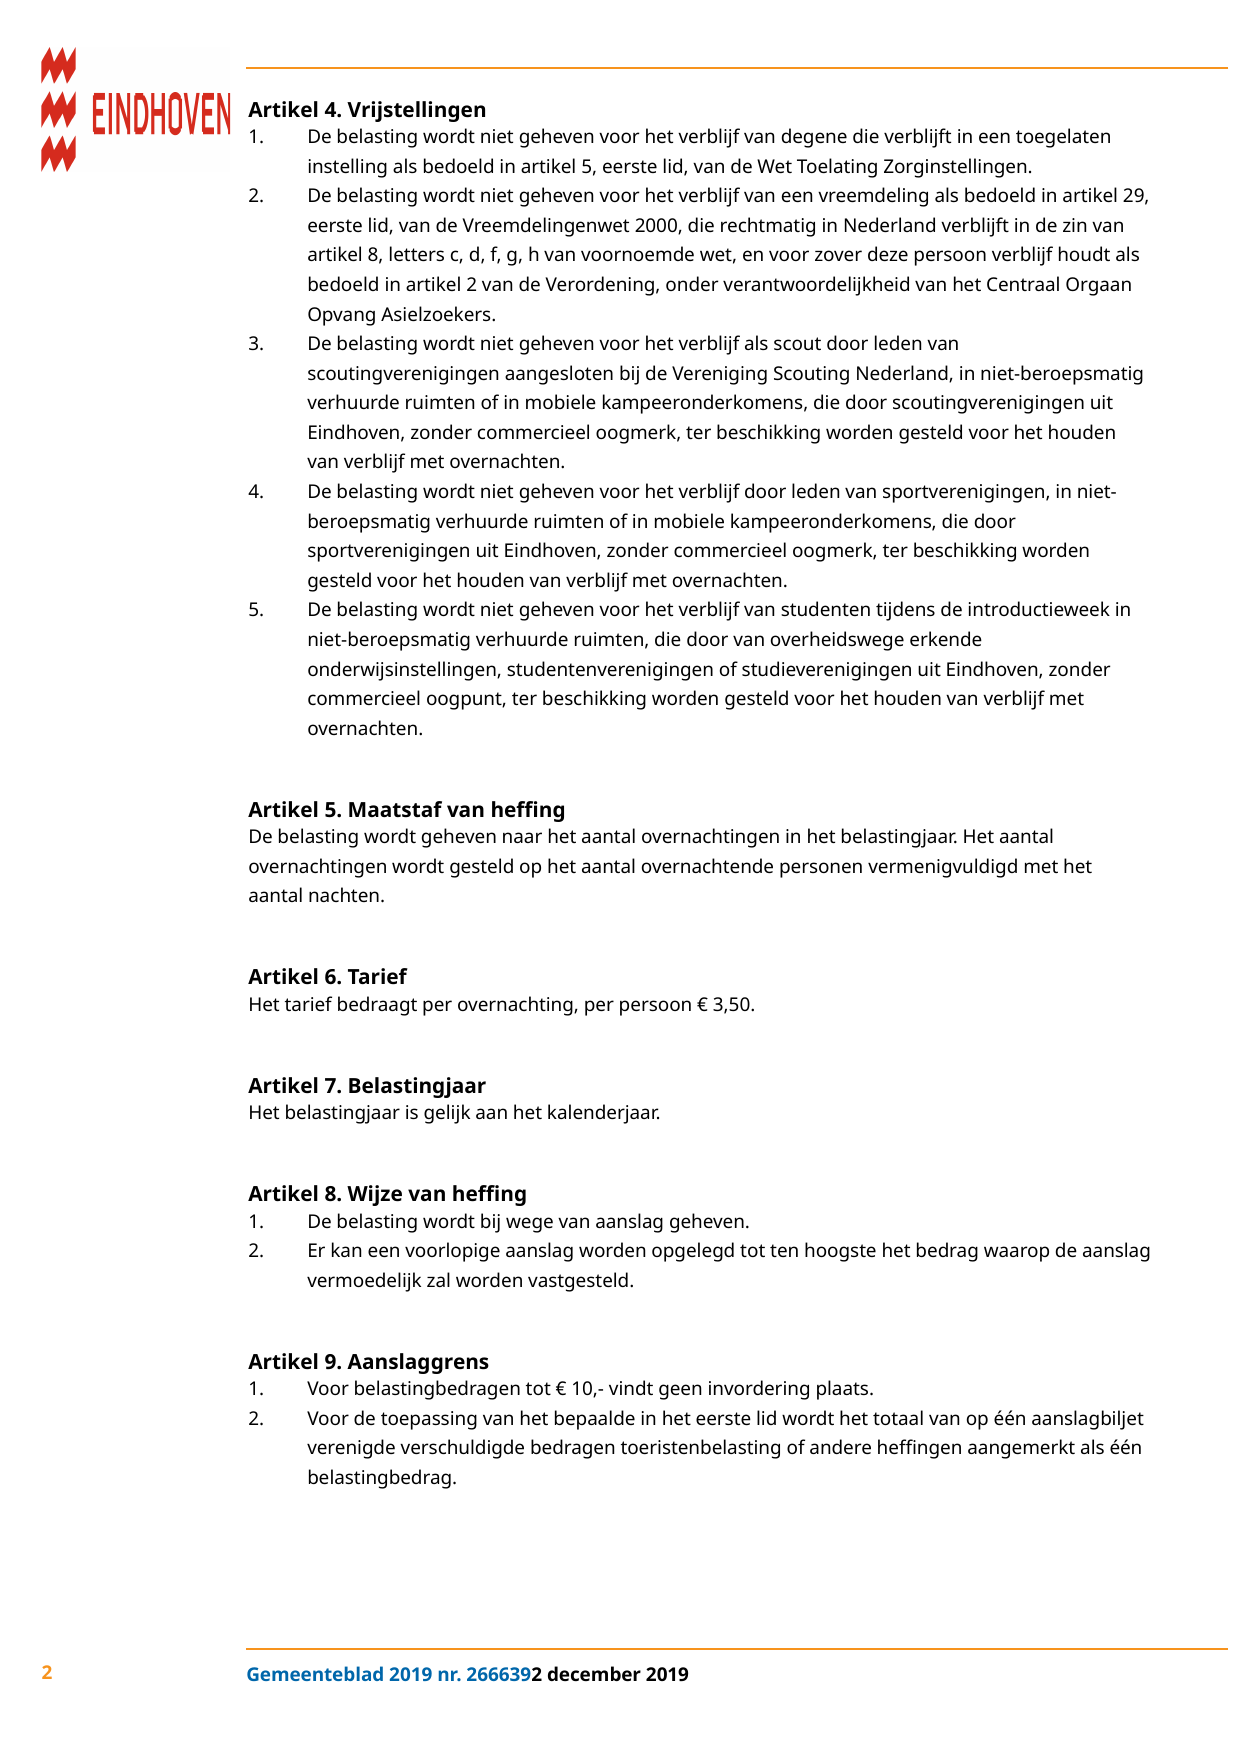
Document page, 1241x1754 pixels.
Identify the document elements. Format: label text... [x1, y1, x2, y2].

list Voor de toepassing van het bepaalde in het eerste lid wordt het totaal van op één aanslagbiljet verenigde verschuldigde bedragen toeristenbelasting of andere heffingen aangemerkt als één belastingbedrag. [248, 1405, 1152, 1490]
list De belasting wordt bij wege van aanslag geheven. [248, 1208, 1152, 1233]
text Artikel 6. Tarief [248, 962, 1152, 991]
text Het belastingjaar is gelijk aan het kalenderjaar. [248, 1099, 1152, 1125]
list De belasting wordt niet geheven voor het verblijf van studenten tijdens de introductieweek in niet-beroepsmatig verhuurde ruimten, die door van overheidswege erkende onderwijsinstellingen, studentenverenigingen of studieverenigingen uit Eindhoven, zonder commercieel oogpunt, ter beschikking worden gesteld voor het houden van verblijf met overnachten. [248, 597, 1152, 741]
text Artikel 5. Maatstaf van heffing [248, 795, 1152, 823]
list De belasting wordt niet geheven voor het verblijf door leden van sportverenigingen, in niet-beroepsmatig verhuurde ruimten of in mobiele kampeeronderkomens, die door sportverenigingen uit Eindhoven, zonder commercieel oogmerk, ter beschikking worden gesteld voor het houden van verblijf met overnachten. [248, 478, 1152, 593]
text Het tarief bedraagt per overnachting, per persoon € 3,50. [248, 991, 1152, 1017]
list Er kan een voorlopige aanslag worden opgelegd tot ten hoogste het bedrag waarop de aanslag vermoedelijk zal worden vastgesteld. [248, 1237, 1152, 1293]
text Artikel 8. Wijze van heffing [248, 1179, 1152, 1208]
picture [41, 47, 231, 172]
text De belasting wordt geheven naar het aantal overnachtingen in het belastingjaar. Het aantal overnachtingen wordt gesteld op het aantal overnachtende personen vermenigvuldigd met het aantal nachten. [248, 823, 1152, 908]
text Artikel 7. Belastingjaar [248, 1071, 1152, 1099]
list De belasting wordt niet geheven voor het verblijf van een vreemdeling als bedoeld in artikel 29, eerste lid, van de Vreemdelingenwet 2000, die rechtmatig in Nederland verblijft in de zin van artikel 8, letters c, d, f, g, h van voornoemde wet, en voor zover deze persoon verblijf houdt als bedoeld in artikel 2 van de Verordening, onder verantwoordelijkheid van het Centraal Orgaan Opvang Asielzoekers. [248, 182, 1152, 326]
text Artikel 4. Vrijstellingen [248, 95, 1152, 123]
list Voor belastingbedragen tot € 10,- vindt geen invordering plaats. [248, 1375, 1152, 1401]
list De belasting wordt niet geheven voor het verblijf als scout door leden van scoutingverenigingen aangesloten bij de Vereniging Scouting Nederland, in niet-beroepsmatig verhuurde ruimten of in mobiele kampeeronderkomens, die door scoutingverenigingen uit Eindhoven, zonder commercieel oogmerk, ter beschikking worden gesteld voor het houden van verblijf met overnachten. [248, 330, 1152, 474]
list De belasting wordt niet geheven voor het verblijf van degene die verblijft in een toegelaten instelling als bedoeld in artikel 5, eerste lid, van de Wet Toelating Zorginstellingen. [248, 123, 1152, 178]
text Artikel 9. Aanslaggrens [248, 1347, 1152, 1375]
